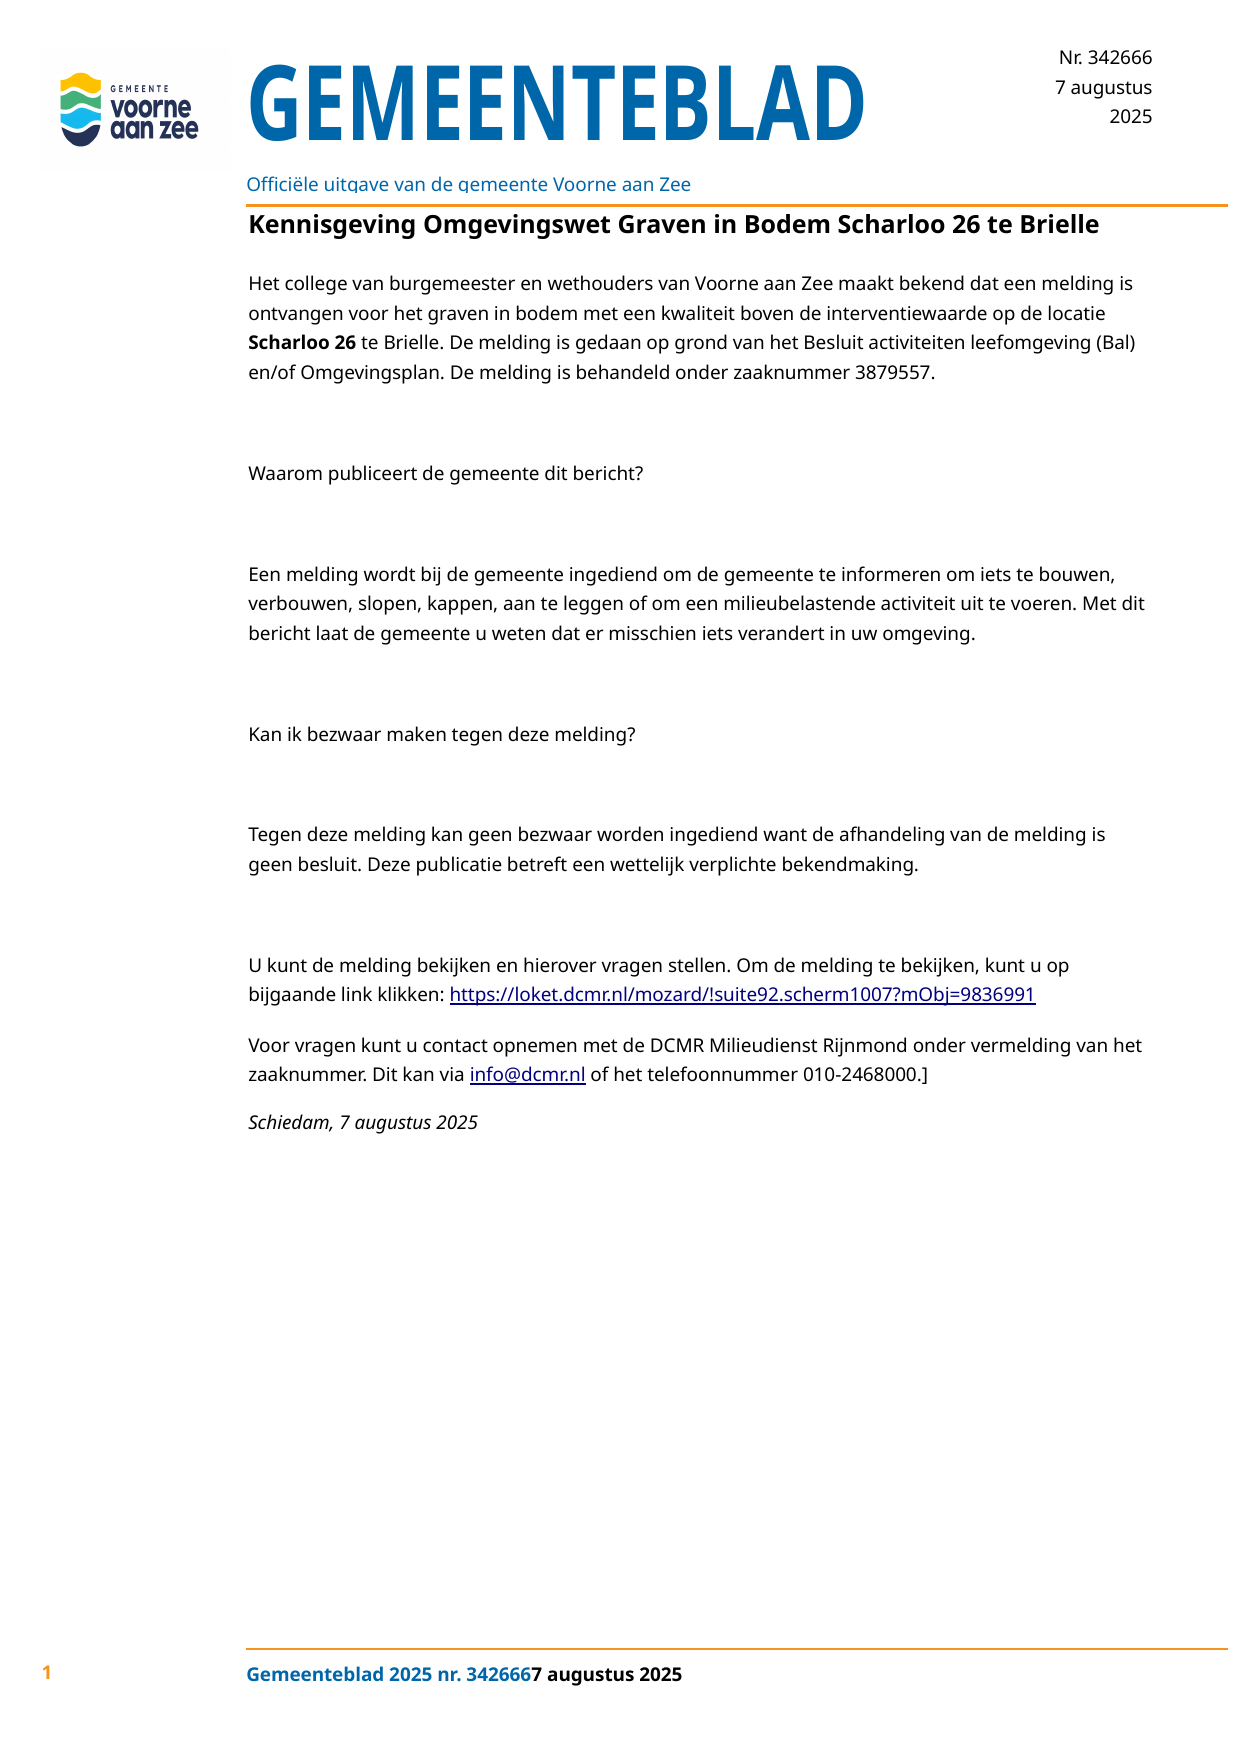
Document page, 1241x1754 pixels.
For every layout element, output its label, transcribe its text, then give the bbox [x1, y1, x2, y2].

text Kennisgeving Omgevingswet Graven in Bodem Scharloo 26 te Brielle [248, 207, 1152, 241]
text Waarom publiceert de gemeente dit bericht? [248, 460, 1152, 486]
text Het college van burgemeester en wethouders van Voorne aan Zee maakt bekend dat een melding is ontvangen voor het graven in bodem met een kwaliteit boven de interventiewaarde op de locatie Scharloo 26 te Brielle. De melding is gedaan op grond van het Besluit activiteiten leefomgeving (Bal) en/of Omgevingsplan. De melding is behandeld onder zaaknummer 3879557. [248, 270, 1152, 385]
text Een melding wordt bij de gemeente ingediend om de gemeente te informeren om iets te bouwen, verbouwen, slopen, kappen, aan te leggen of om een milieubelastende activiteit uit te voeren. Met dit bericht laat de gemeente u weten dat er misschien iets verandert in uw omgeving. [248, 561, 1152, 646]
text Kan ik bezwaar maken tegen deze melding? [248, 721, 1152, 746]
text Schiedam, 7 augustus 2025 [248, 1109, 1152, 1135]
text U kunt de melding bekijken en hierover vragen stellen. Om de melding te bekijken, kunt u op bijgaande link klikken: https://loket.dcmr.nl/mozard/!suite92.scherm1007?mObj=9836991 [248, 952, 1152, 1007]
picture [41, 47, 231, 172]
text Voor vragen kunt u contact opnemen met de DCMR Milieudienst Rijnmond onder vermelding van het zaaknummer. Dit kan via info@dcmr.nl of het telefoonnummer 010‑2468000.] [248, 1032, 1152, 1087]
text Tegen deze melding kan geen bezwaar worden ingediend want de afhandeling van de melding is geen besluit. Deze publicatie betreft een wettelijk verplichte bekendmaking. [248, 822, 1152, 877]
